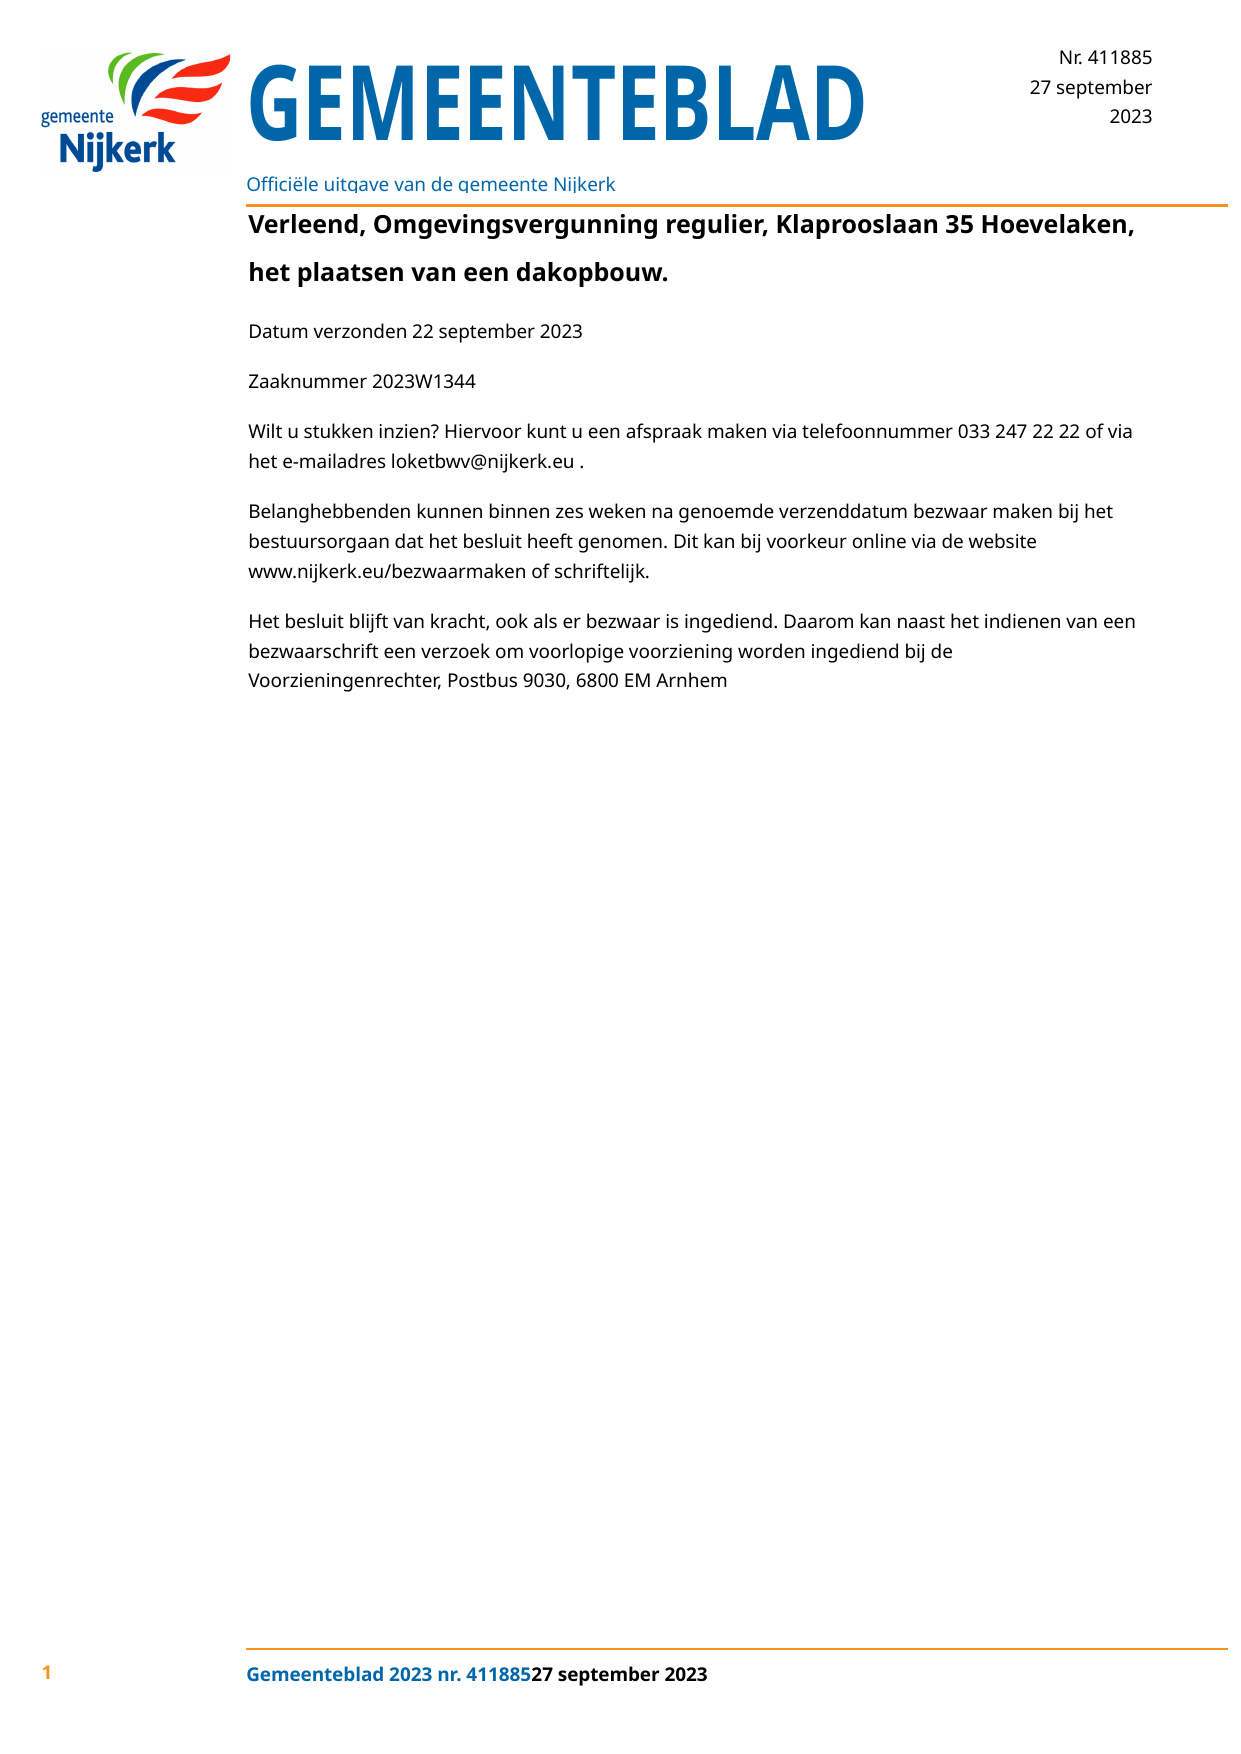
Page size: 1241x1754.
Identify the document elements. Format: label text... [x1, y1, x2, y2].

text Zaaknummer 2023W1344 [248, 368, 1152, 394]
text Datum verzonden 22 september 2023 [248, 318, 1152, 344]
picture [41, 47, 231, 172]
text Verleend, Omgevingsvergunning regulier, Klaprooslaan 35 Hoevelaken, het plaatsen van een dakopbouw. [248, 207, 1152, 288]
text Wilt u stukken inzien? Hiervoor kunt u een afspraak maken via telefoonnummer 033 247 22 22 of via het e-mailadres loketbwv@nijkerk.eu . [248, 419, 1152, 474]
text Belanghebbenden kunnen binnen zes weken na genoemde verzenddatum bezwaar maken bij het bestuursorgaan dat het besluit heeft genomen. Dit kan bij voorkeur online via de website www.nijkerk.eu/bezwaarmaken of schriftelijk. [248, 499, 1152, 584]
text Het besluit blijft van kracht, ook als er bezwaar is ingediend. Daarom kan naast het indienen van een bezwaarschrift een verzoek om voorlopige voorziening worden ingediend bij de Voorzieningenrechter, Postbus 9030, 6800 EM Arnhem [248, 608, 1152, 693]
